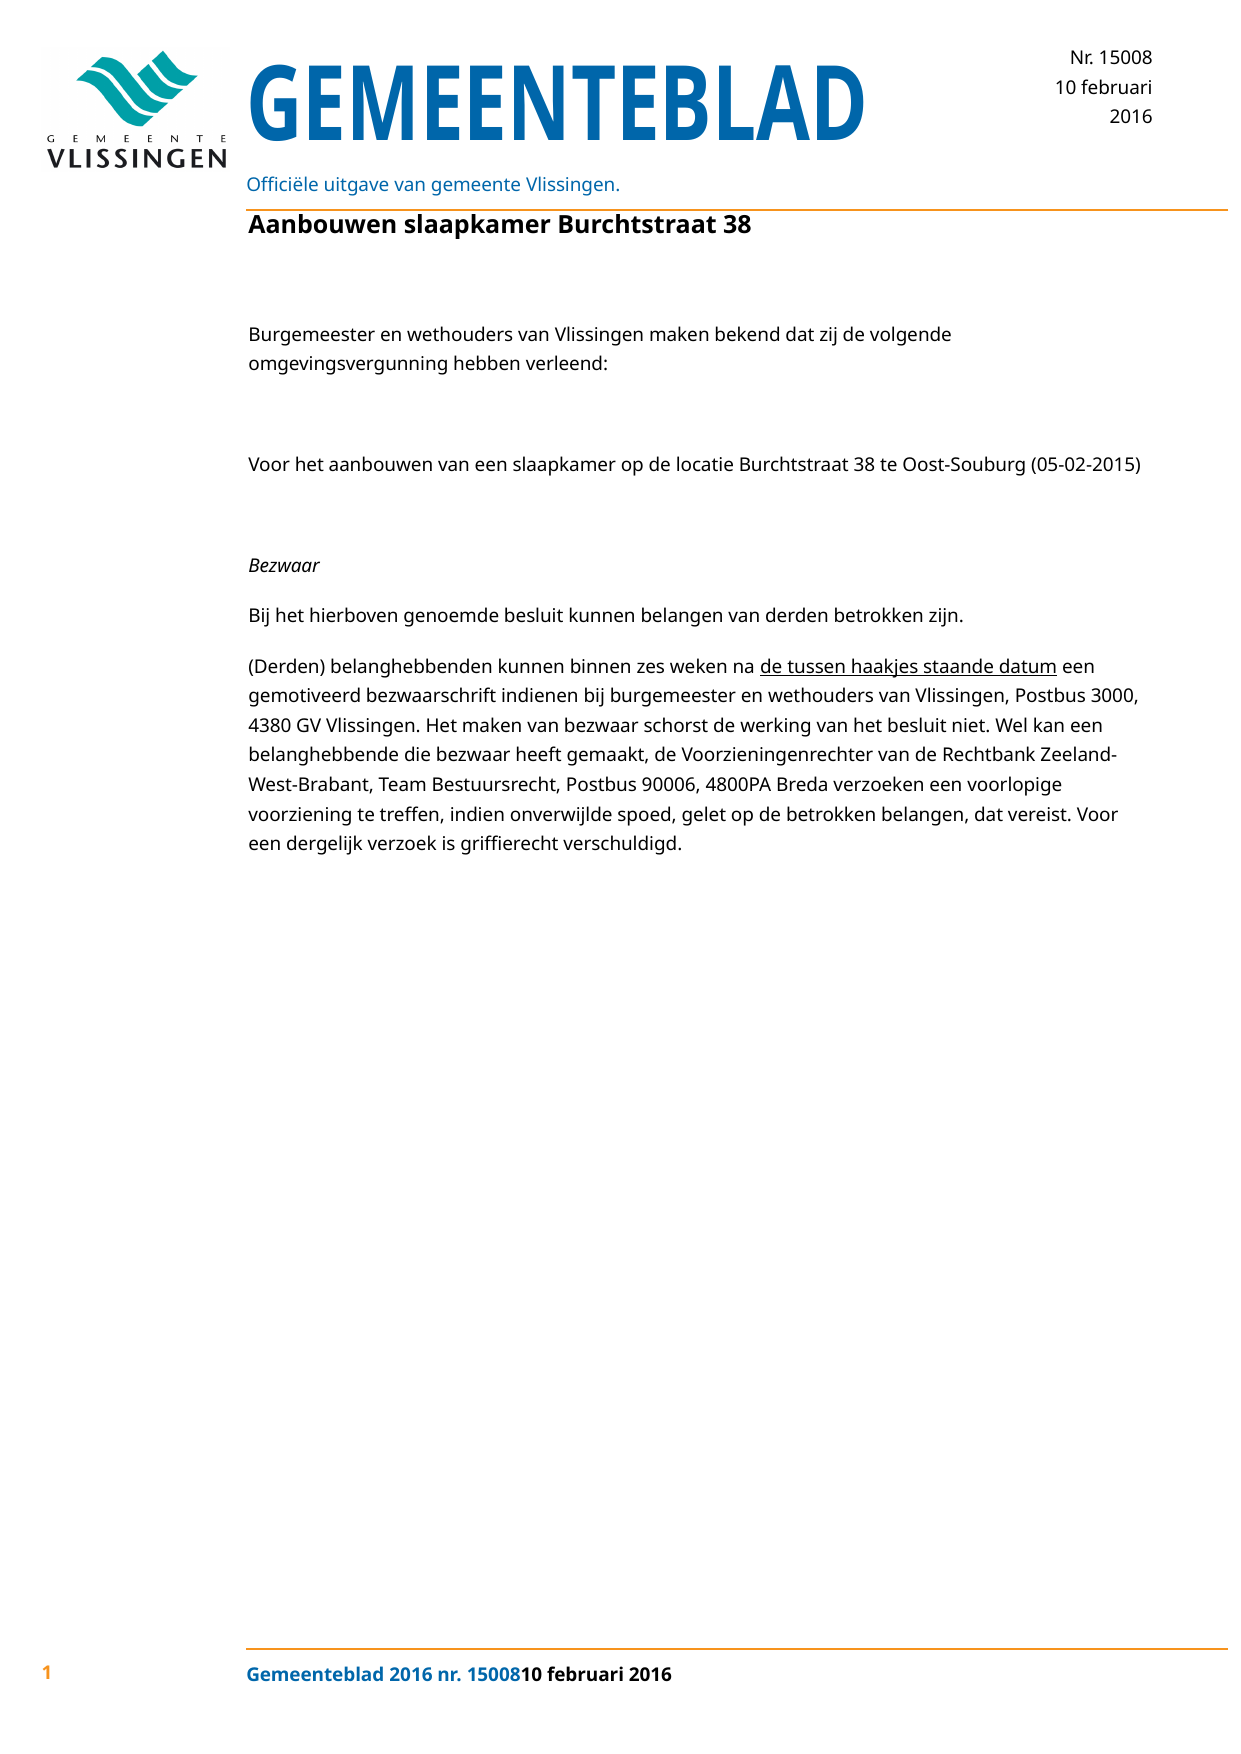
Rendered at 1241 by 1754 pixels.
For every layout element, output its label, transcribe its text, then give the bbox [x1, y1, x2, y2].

text Aanbouwen slaapkamer Burchtstraat 38 [248, 211, 1152, 241]
text Bezwaar [248, 552, 1152, 578]
text Burgemeester en wethouders van Vlissingen maken bekend dat zij de volgende omgevingsvergunning hebben verleend: [248, 321, 1152, 376]
text (Derden) belanghebbenden kunnen binnen zes weken na de tussen haakjes staande datum een gemotiveerd bezwaarschrift indienen bij burgemeester en wethouders van Vlissingen, Postbus 3000, 4380 GV Vlissingen. Het maken van bezwaar schorst de werking van het besluit niet. Wel kan een belanghebbende die bezwaar heeft gemaakt, de Voorzieningenrechter van de Rechtbank Zeeland-West-Brabant, Team Bestuursrecht, Postbus 90006, 4800PA Breda verzoeken een voorlopige voorziening te treffen, indien onverwijlde spoed, gelet op de betrokken belangen, dat vereist. Voor een dergelijk verzoek is griffierecht verschuldigd. [248, 653, 1152, 856]
text Voor het aanbouwen van een slaapkamer op de locatie Burchtstraat 38 te Oost-Souburg (05-02-2015) [248, 451, 1152, 477]
picture [41, 47, 231, 172]
text Bij het hierboven genoemde besluit kunnen belangen van derden betrokken zijn. [248, 602, 1152, 628]
